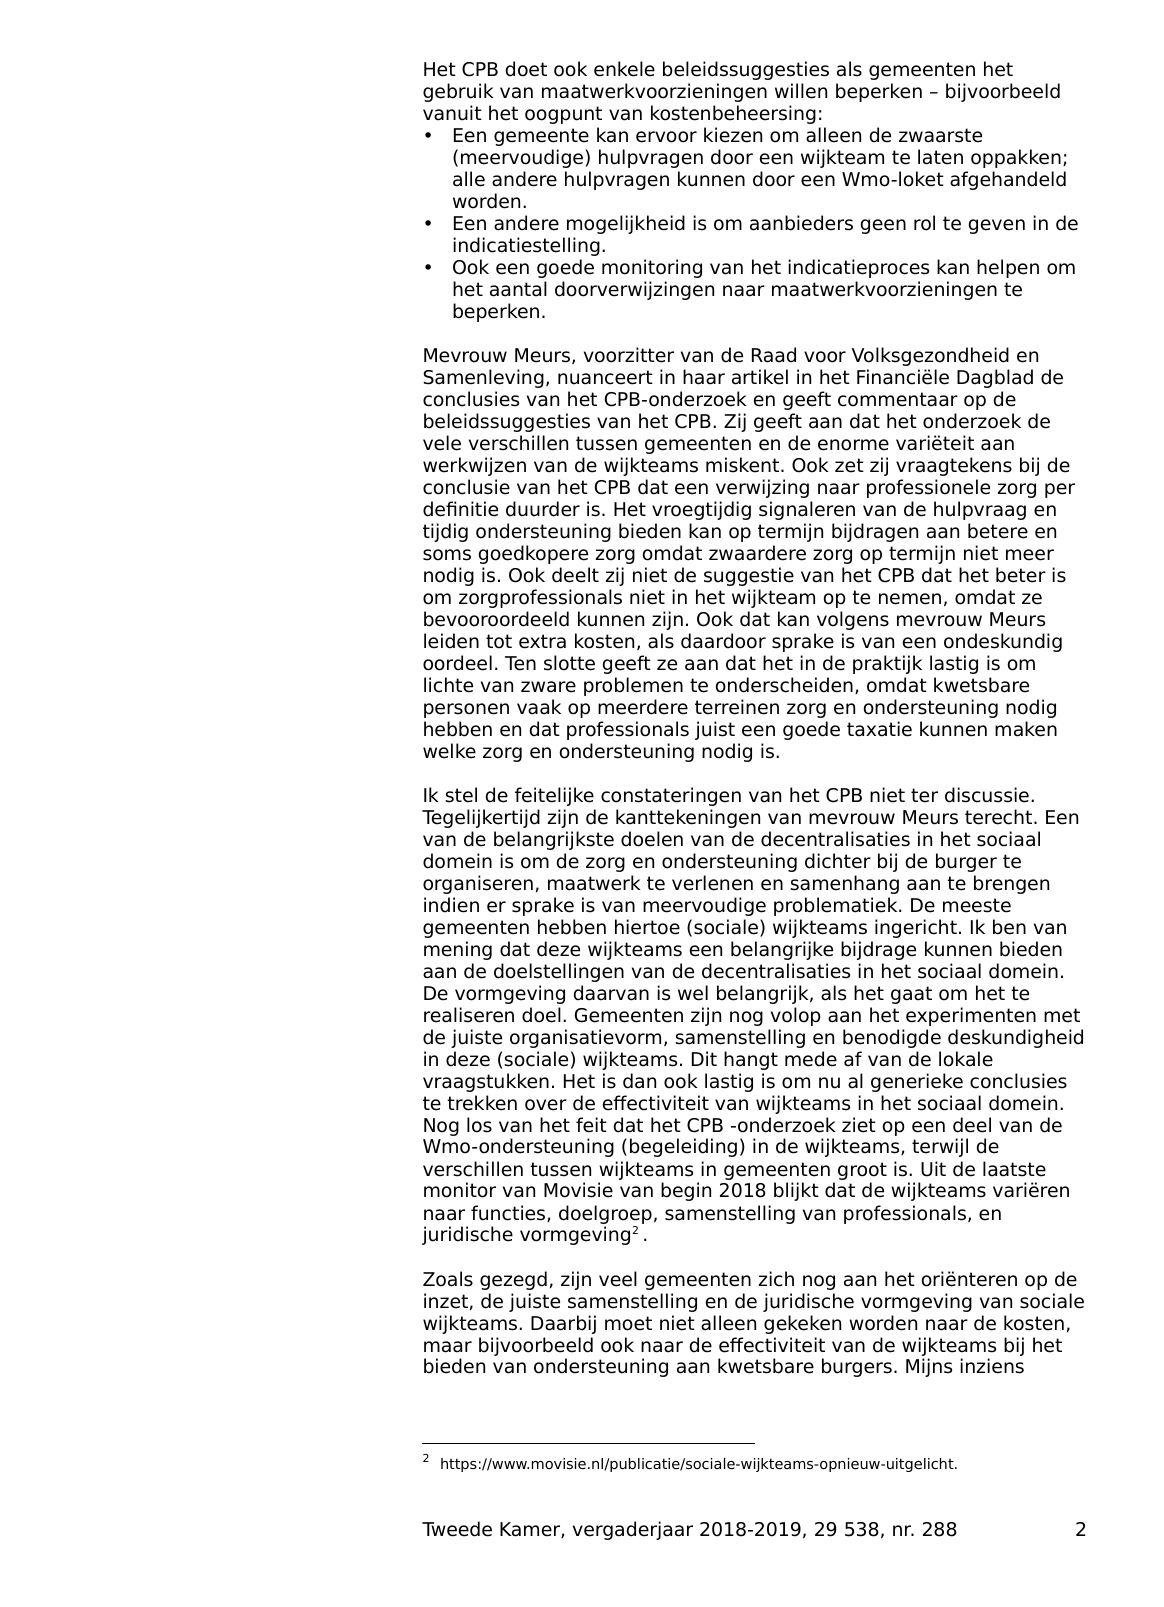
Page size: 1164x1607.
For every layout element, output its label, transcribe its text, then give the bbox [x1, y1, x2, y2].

text Mevrouw Meurs, voorzitter van de Raad voor Volksgezondheid en Samenleving, nuanceert in haar artikel in het Financiële Dagblad de conclusies van het CPB-onderzoek en geeft commentaar op de beleidssuggesties van het CPB. Zij geeft aan dat het onderzoek de vele verschillen tussen gemeenten en de enorme variëteit aan werkwijzen van de wijkteams miskent. Ook zet zij vraagtekens bij de conclusie van het CPB dat een verwijzing naar professionele zorg per definitie duurder is. Het vroegtijdig signaleren van de hulpvraag en tijdig ondersteuning bieden kan op termijn bijdragen aan betere en soms goedkopere zorg omdat zwaardere zorg op termijn niet meer nodig is. Ook deelt zij niet de suggestie van het CPB dat het beter is om zorgprofessionals niet in het wijkteam op te nemen, omdat ze bevooroordeeld kunnen zijn. Ook dat kan volgens mevrouw Meurs leiden tot extra kosten, als daardoor sprake is van een ondeskundig oordeel. Ten slotte geeft ze aan dat het in de praktijk lastig is om lichte van zware problemen te onderscheiden, omdat kwetsbare personen vaak op meerdere terreinen zorg en ondersteuning nodig hebben en dat professionals juist een goede taxatie kunnen maken welke zorg en ondersteuning nodig is. [422, 345, 1087, 763]
text Zoals gezegd, zijn veel gemeenten zich nog aan het oriënteren op de inzet, de juiste samenstelling en de juridische vormgeving van sociale wijkteams. Daarbij moet niet alleen gekeken worden naar de kosten, maar bijvoorbeeld ook naar de effectiviteit van de wijkteams bij het bieden van ondersteuning aan kwetsbare burgers. Mijns inziens [422, 1268, 1087, 1378]
text https://www.movisie.nl/publicatie/sociale-wijkteams-opnieuw-uitgelicht. [422, 1452, 1087, 1474]
text • Een gemeente kan ervoor kiezen om alleen de zwaarste (meervoudige) hulpvragen door een wijkteam te laten oppakken; alle andere hulpvragen kunnen door een Wmo-loket afgehandeld worden. [422, 125, 1087, 213]
text • Ook een goede monitoring van het indicatieproces kan helpen om het aantal doorverwijzingen naar maatwerkvoorzieningen te beperken. [422, 257, 1087, 323]
text Ik stel de feitelijke constateringen van het CPB niet ter discussie. Tegelijkertijd zijn de kanttekeningen van mevrouw Meurs terecht. Een van de belangrijkste doelen van de decentralisaties in het sociaal domein is om de zorg en ondersteuning dichter bij de burger te organiseren, maatwerk te verlenen en samenhang aan te brengen indien er sprake is van meervoudige problematiek. De meeste gemeenten hebben hiertoe (sociale) wijkteams ingericht. Ik ben van mening dat deze wijkteams een belangrijke bijdrage kunnen bieden aan de doelstellingen van de decentralisaties in het sociaal domein. De vormgeving daarvan is wel belangrijk, als het gaat om het te realiseren doel. Gemeenten zijn nog volop aan het experimenten met de juiste organisatievorm, samenstelling en benodigde deskundigheid in deze (sociale) wijkteams. Dit hangt mede af van de lokale vraagstukken. Het is dan ook lastig is om nu al generieke conclusies te trekken over de effectiviteit van wijkteams in het sociaal domein. Nog los van het feit dat het CPB -onderzoek ziet op een deel van de Wmo-ondersteuning (begeleiding) in de wijkteams, terwijl de verschillen tussen wijkteams in gemeenten groot is. Uit de laatste monitor van Movisie van begin 2018 blijkt dat de wijkteams variëren naar functies, doelgroep, samenstelling van professionals, en juridische vormgeving. [422, 785, 1087, 1246]
text Het CPB doet ook enkele beleidssuggesties als gemeenten het gebruik van maatwerkvoorzieningen willen beperken – bijvoorbeeld vanuit het oogpunt van kostenbeheersing: [422, 59, 1087, 125]
text • Een andere mogelijkheid is om aanbieders geen rol te geven in de indicatiestelling. [422, 213, 1087, 257]
